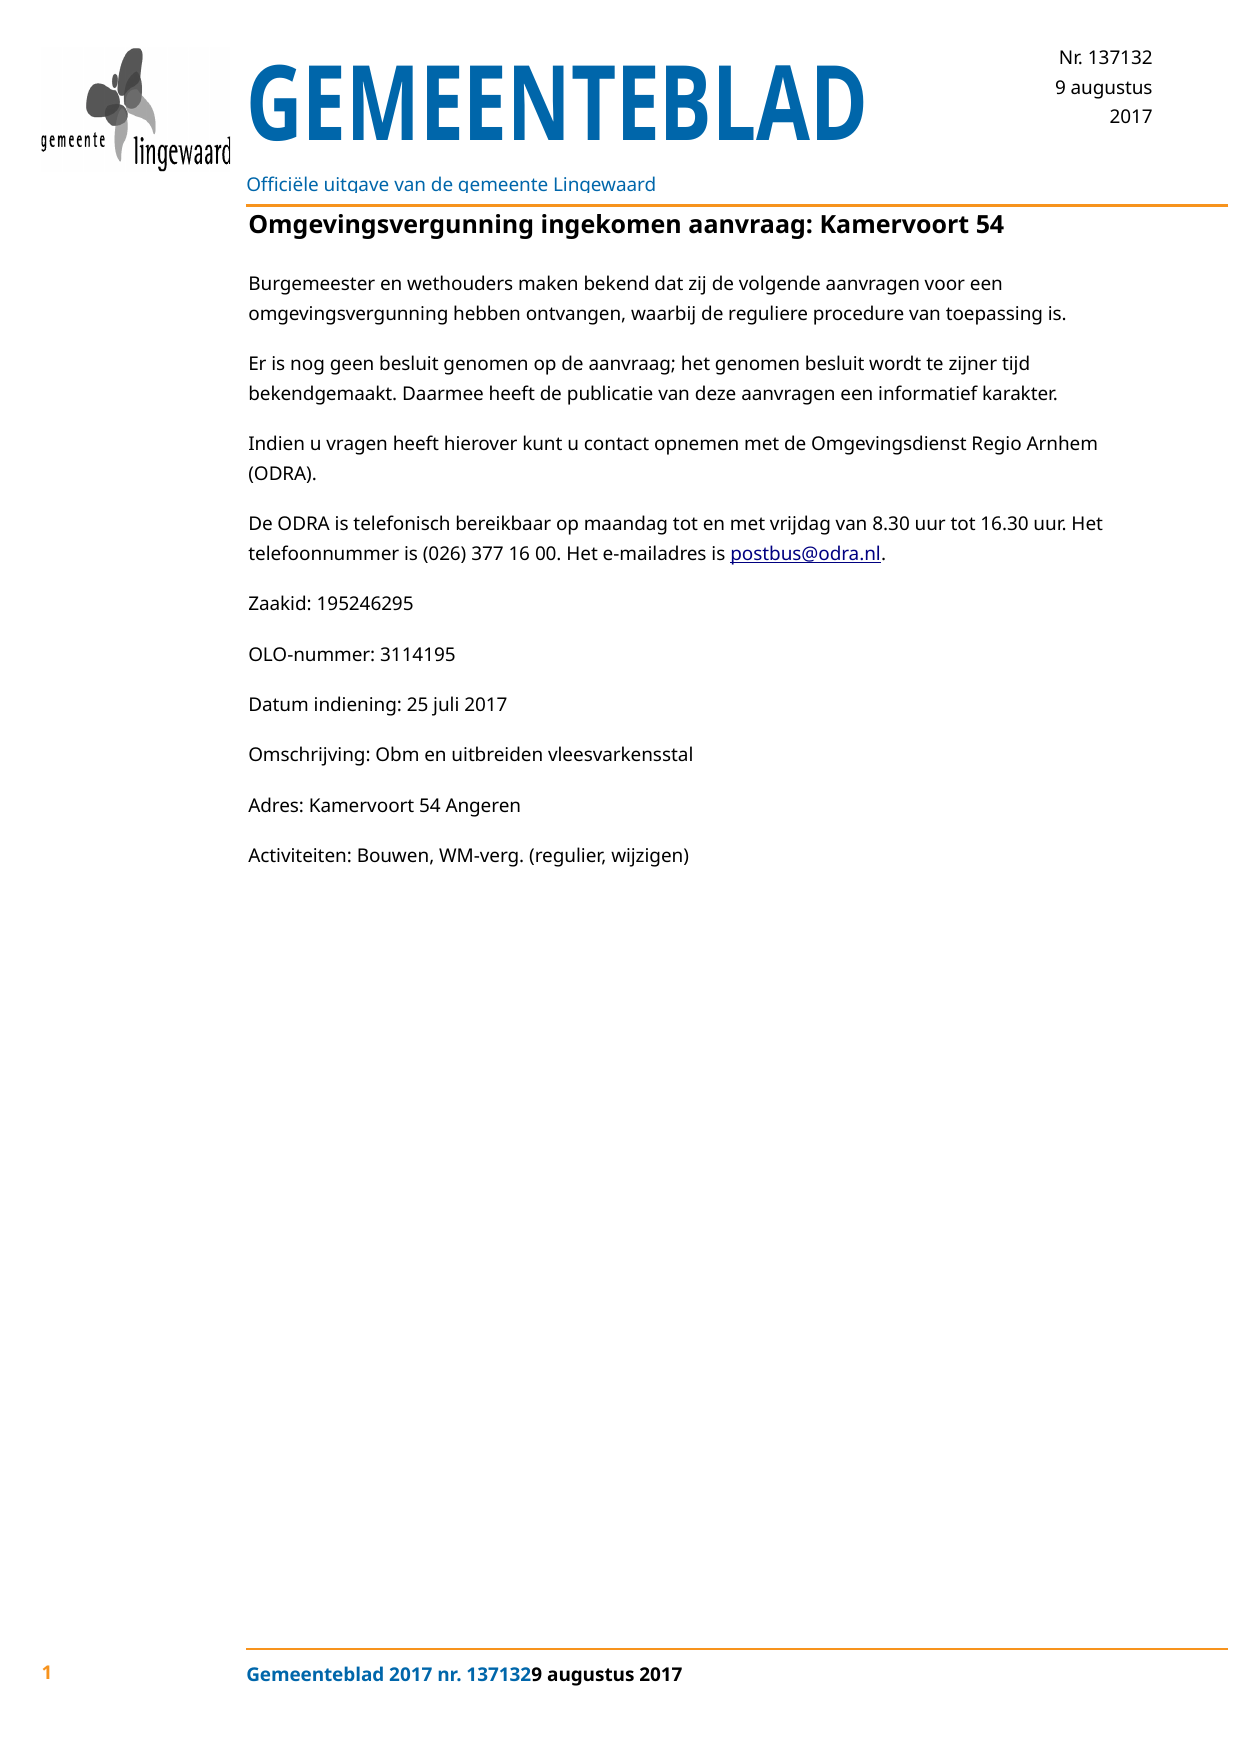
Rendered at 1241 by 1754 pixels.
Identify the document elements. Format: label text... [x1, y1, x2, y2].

text Adres: Kamervoort 54 Angeren [248, 792, 1152, 818]
text Er is nog geen besluit genomen op de aanvraag; het genomen besluit wordt te zijner tijd bekendgemaakt. Daarmee heeft de publicatie van deze aanvragen een informatief karakter. [248, 350, 1152, 406]
text Indien u vragen heeft hierover kunt u contact opnemen met de Omgevingsdienst Regio Arnhem (ODRA). [248, 430, 1152, 486]
text Burgemeester en wethouders maken bekend dat zij de volgende aanvragen voor een omgevingsvergunning hebben ontvangen, waarbij de reguliere procedure van toepassing is. [248, 270, 1152, 326]
text Omschrijving: Obm en uitbreiden vleesvarkensstal [248, 742, 1152, 767]
text Zaakid: 195246295 [248, 590, 1152, 616]
picture [41, 47, 231, 172]
text Activiteiten: Bouwen, WM-verg. (regulier, wijzigen) [248, 842, 1152, 868]
text De ODRA is telefonisch bereikbaar op maandag tot en met vrijdag van 8.30 uur tot 16.30 uur. Het telefoonnummer is (026) 377 16 00. Het e-mailadres is postbus@odra.nl. [248, 510, 1152, 566]
text Datum indiening: 25 juli 2017 [248, 691, 1152, 717]
text OLO-nummer: 3114195 [248, 641, 1152, 666]
text Omgevingsvergunning ingekomen aanvraag: Kamervoort 54 [248, 207, 1152, 241]
